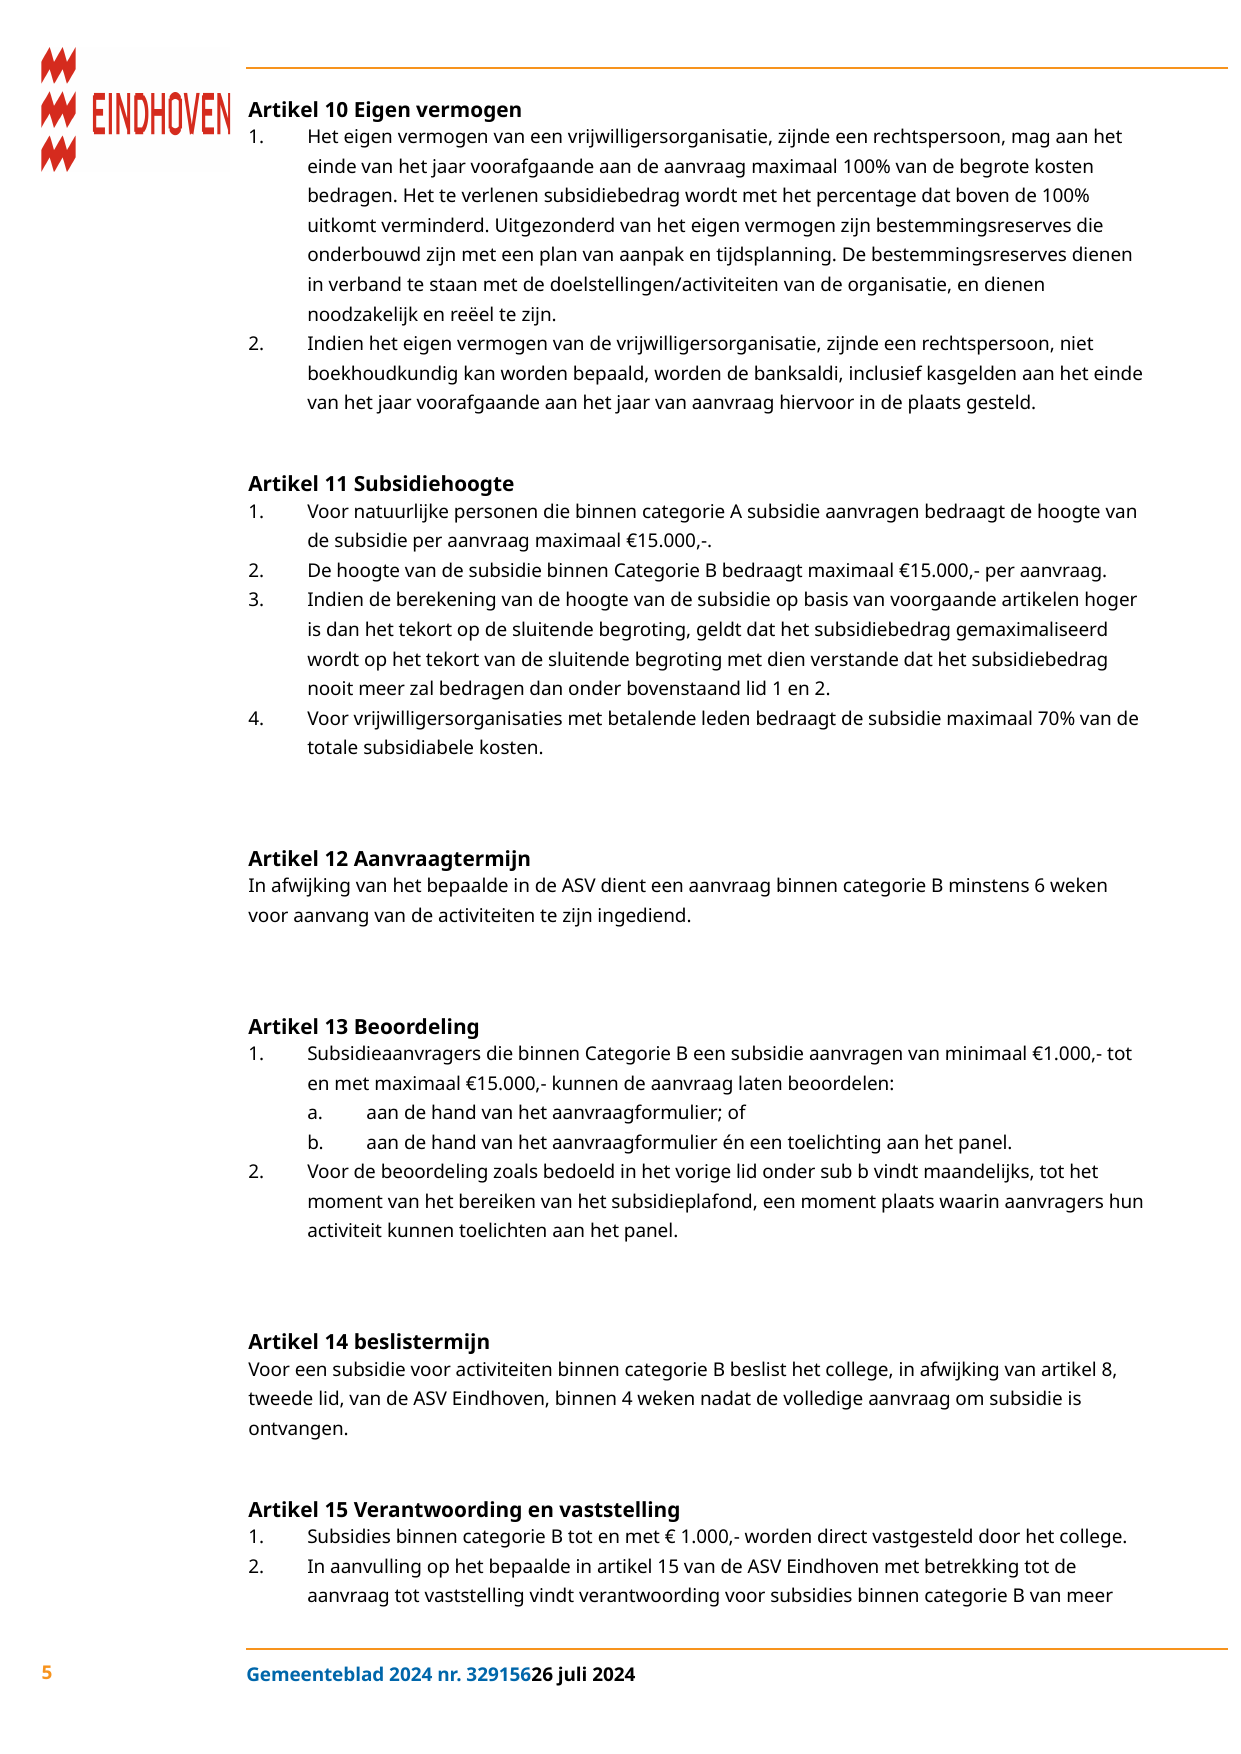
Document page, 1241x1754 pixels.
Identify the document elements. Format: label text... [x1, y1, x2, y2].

list Het eigen vermogen van een vrijwilligersorganisatie, zijnde een rechtspersoon, mag aan het einde van het jaar voorafgaande aan de aanvraag maximaal 100% van de begrote kosten bedragen. Het te verlenen subsidiebedrag wordt met het percentage dat boven de 100% uitkomt verminderd. Uitgezonderd van het eigen vermogen zijn bestemmingsreserves die onderbouwd zijn met een plan van aanpak en tijdsplanning. De bestemmingsreserves dienen in verband te staan met de doelstellingen/activiteiten van de organisatie, en dienen noodzakelijk en reëel te zijn. [248, 123, 1152, 326]
list Subsidies binnen categorie B tot en met € 1.000,- worden direct vastgesteld door het college. [248, 1523, 1152, 1549]
picture [41, 47, 231, 172]
text Artikel 13 Beoordeling [248, 1012, 1152, 1040]
list Voor de beoordeling zoals bedoeld in het vorige lid onder sub b vindt maandelijks, tot het moment van het bereiken van het subsidieplafond, een moment plaats waarin aanvragers hun activiteit kunnen toelichten aan het panel. [248, 1158, 1152, 1243]
list Voor vrijwilligersorganisaties met betalende leden bedraagt de subsidie maximaal 70% van de totale subsidiabele kosten. [248, 705, 1152, 760]
list Indien het eigen vermogen van de vrijwilligersorganisatie, zijnde een rechtspersoon, niet boekhoudkundig kan worden bepaald, worden de banksaldi, inclusief kasgelden aan het einde van het jaar voorafgaande aan het jaar van aanvraag hiervoor in de plaats gesteld. [248, 330, 1152, 415]
text Artikel 10 Eigen vermogen [248, 95, 1152, 123]
list aan de hand van het aanvraagformulier én een toelichting aan het panel. [307, 1129, 1152, 1155]
list aan de hand van het aanvraagformulier; of [307, 1099, 1152, 1125]
list Subsidieaanvragers die binnen Categorie B een subsidie aanvragen van minimaal €1.000,- tot en met maximaal €15.000,- kunnen de aanvraag laten beoordelen: [248, 1040, 1152, 1096]
list Indien de berekening van de hoogte van de subsidie op basis van voorgaande artikelen hoger is dan het tekort op de sluitende begroting, geldt dat het subsidiebedrag gemaximaliseerd wordt op het tekort van de sluitende begroting met dien verstande dat het subsidiebedrag nooit meer zal bedragen dan onder bovenstaand lid 1 en 2. [248, 587, 1152, 701]
text Artikel 11 Subsidiehoogte [248, 469, 1152, 498]
list De hoogte van de subsidie binnen Categorie B bedraagt maximaal €15.000,- per aanvraag. [248, 557, 1152, 583]
list Voor natuurlijke personen die binnen categorie A subsidie aanvragen bedraagt de hoogte van de subsidie per aanvraag maximaal €15.000,-. [248, 498, 1152, 553]
text Artikel 12 Aanvraagtermijn [248, 844, 1152, 873]
text Voor een subsidie voor activiteiten binnen categorie B beslist het college, in afwijking van artikel 8, tweede lid, van de ASV Eindhoven, binnen 4 weken nadat de volledige aanvraag om subsidie is ontvangen. [248, 1356, 1152, 1441]
text Artikel 15 Verantwoording en vaststelling [248, 1495, 1152, 1523]
text In afwijking van het bepaalde in de ASV dient een aanvraag binnen categorie B minstens 6 weken voor aanvang van de activiteiten te zijn ingediend. [248, 873, 1152, 928]
text Artikel 14 beslistermijn [248, 1327, 1152, 1356]
list In aanvulling op het bepaalde in artikel 15 van de ASV Eindhoven met betrekking tot de aanvraag tot vaststelling vindt verantwoording voor subsidies binnen categorie B van meer [248, 1553, 1152, 1608]
